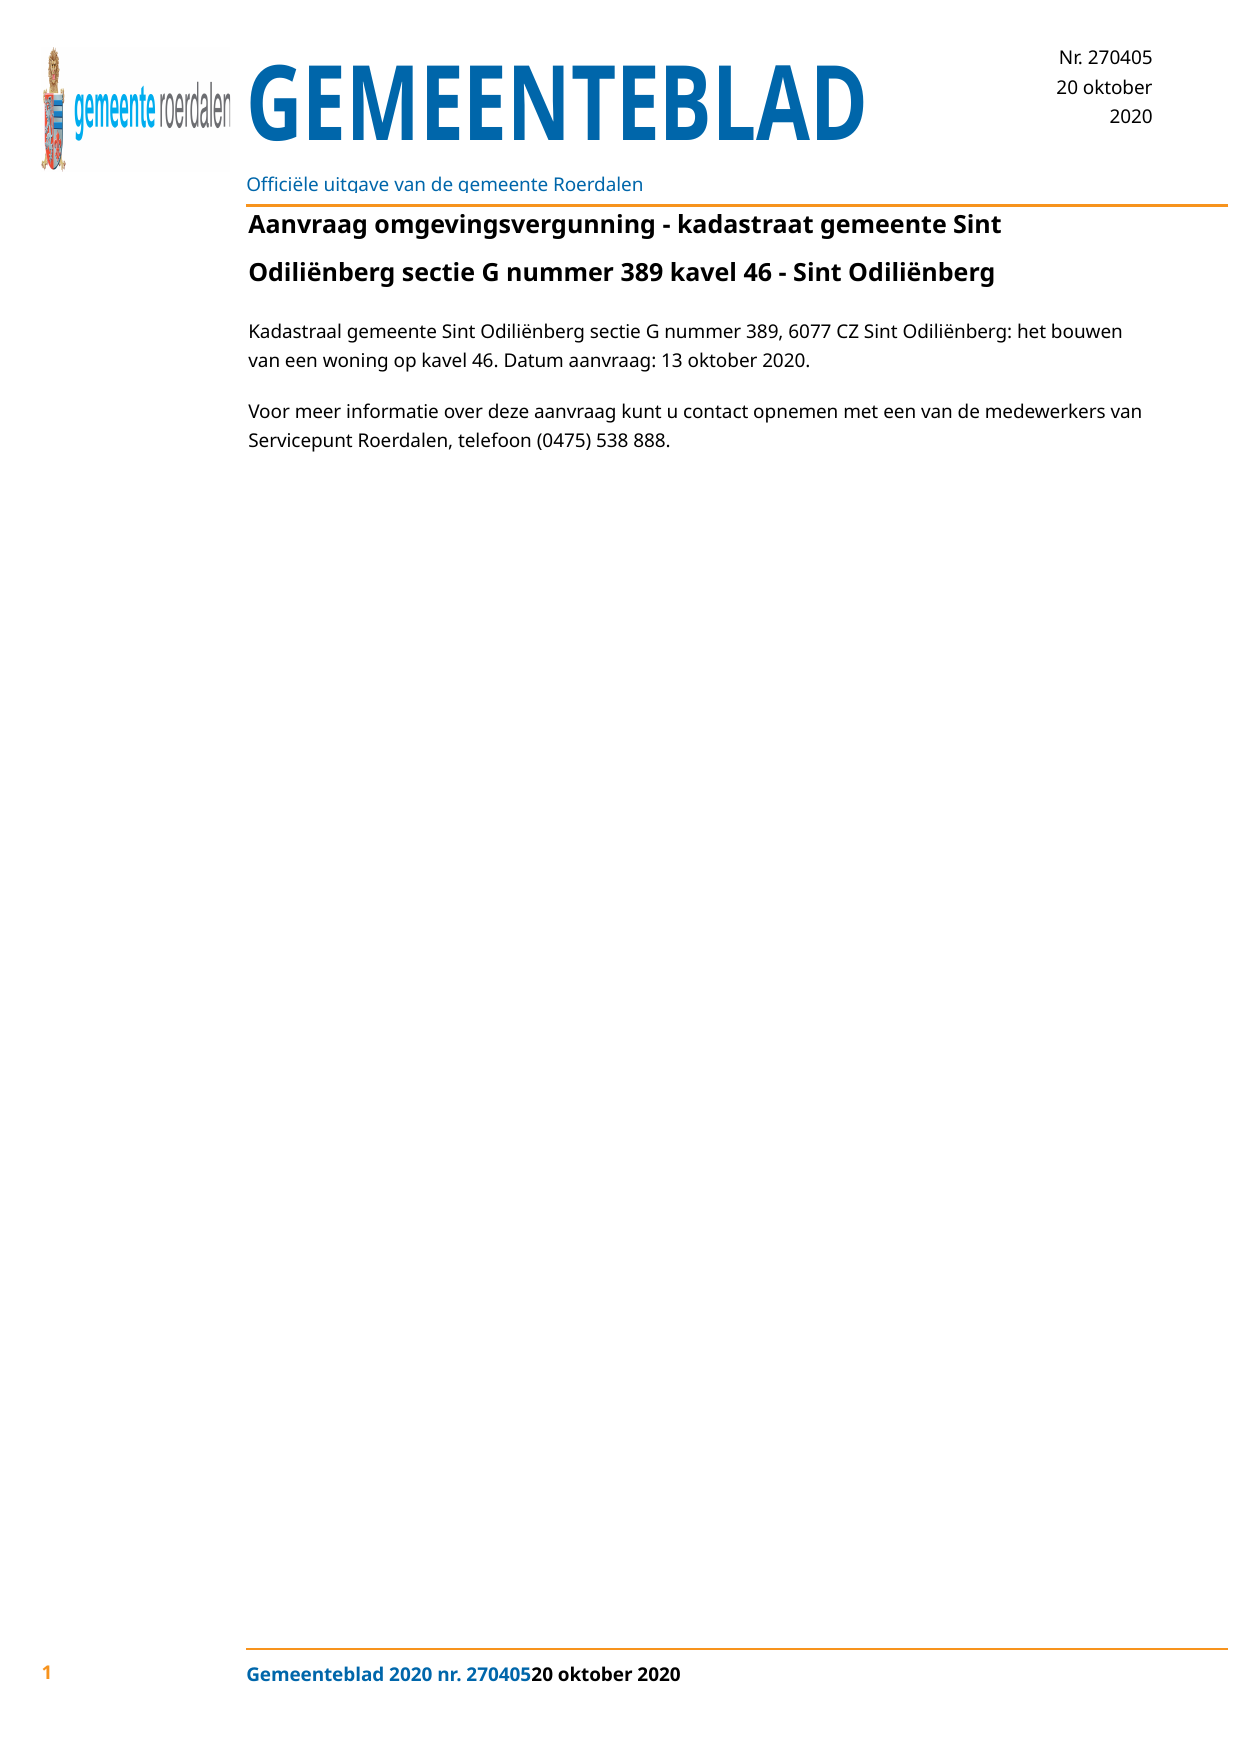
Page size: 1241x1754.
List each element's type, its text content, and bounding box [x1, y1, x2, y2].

text Voor meer informatie over deze aanvraag kunt u contact opnemen met een van de medewerkers van Servicepunt Roerdalen, telefoon (0475) 538 888. [248, 398, 1152, 453]
text Aanvraag omgevingsvergunning - kadastraat gemeente Sint Odiliënberg sectie G nummer 389 kavel 46 - Sint Odiliënberg [248, 207, 1152, 288]
text Kadastraal gemeente Sint Odiliënberg sectie G nummer 389, 6077 CZ Sint Odiliënberg: het bouwen van een woning op kavel 46. Datum aanvraag: 13 oktober 2020. [248, 318, 1152, 373]
picture [41, 47, 231, 172]
